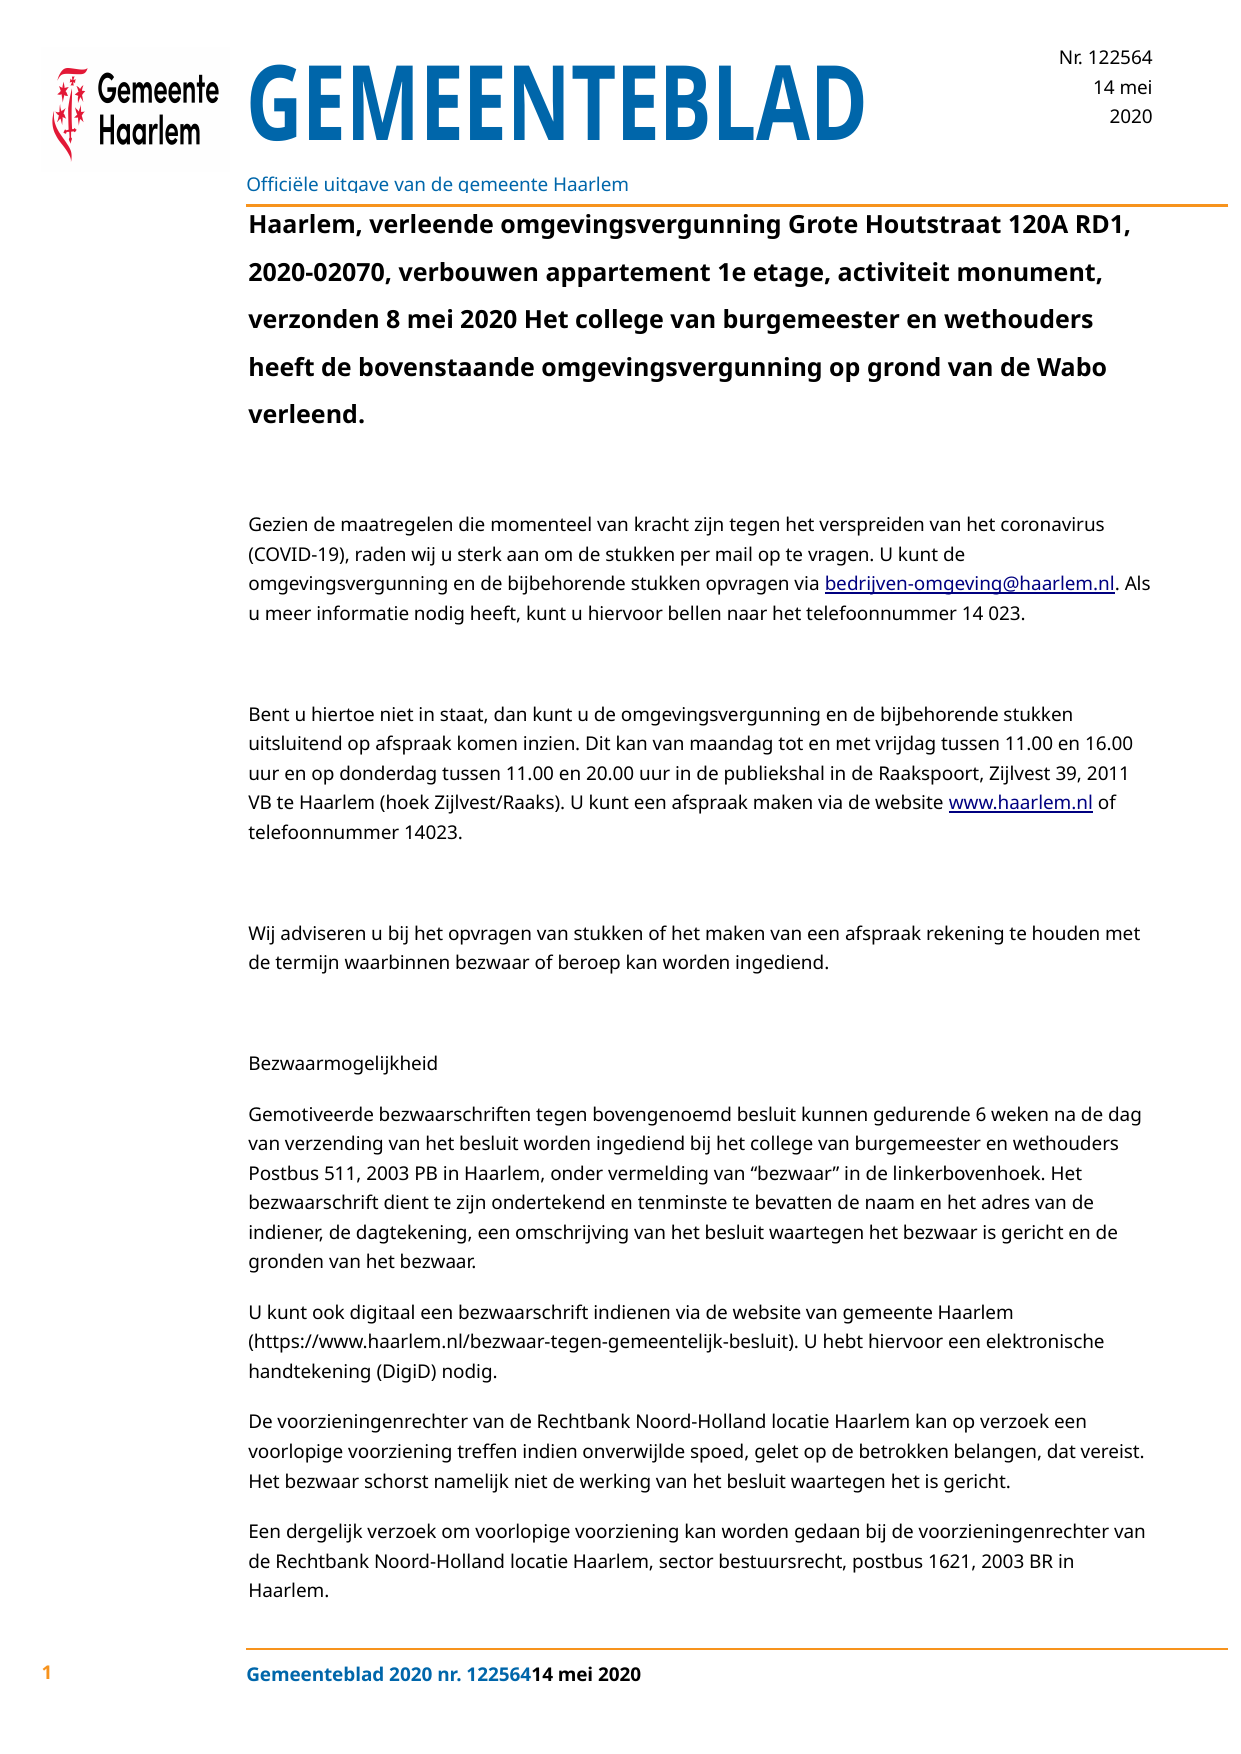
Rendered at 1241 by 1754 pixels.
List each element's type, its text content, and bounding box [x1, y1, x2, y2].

text Bent u hiertoe niet in staat, dan kunt u de omgevingsvergunning en de bijbehorende stukken uitsluitend op afspraak komen inzien. Dit kan van maandag tot en met vrijdag tussen 11.00 en 16.00 uur en op donderdag tussen 11.00 en 20.00 uur in de publiekshal in de Raakspoort, Zijlvest 39, 2011 VB te Haarlem (hoek Zijlvest/Raaks). U kunt een afspraak maken via de website www.haarlem.nl of telefoonnummer 14023. [248, 701, 1152, 845]
text U kunt ook digitaal een bezwaarschrift indienen via de website van gemeente Haarlem (https://www.haarlem.nl/bezwaar-tegen-gemeentelijk-besluit). U hebt hiervoor een elektronische handtekening (DigiD) nodig. [248, 1299, 1152, 1384]
text De voorzieningenrechter van de Rechtbank Noord-Holland locatie Haarlem kan op verzoek een voorlopige voorziening treffen indien onverwijlde spoed, gelet op de betrokken belangen, dat vereist. Het bezwaar schorst namelijk niet de werking van het besluit waartegen het is gericht. [248, 1409, 1152, 1493]
text Bezwaarmogelijkheid [248, 1050, 1152, 1076]
text Wij adviseren u bij het opvragen van stukken of het maken van een afspraak rekening te houden met de termijn waarbinnen bezwaar of beroep kan worden ingediend. [248, 920, 1152, 975]
picture [41, 47, 231, 172]
text Een dergelijk verzoek om voorlopige voorziening kan worden gedaan bij de voorzieningenrechter van de Rechtbank Noord-Holland locatie Haarlem, sector bestuursrecht, postbus 1621, 2003 BR in Haarlem. [248, 1518, 1152, 1603]
text Haarlem, verleende omgevingsvergunning Grote Houtstraat 120A RD1, 2020-02070, verbouwen appartement 1e etage, activiteit monument, verzonden 8 mei 2020 Het college van burgemeester en wethouders heeft de bovenstaande omgevingsvergunning op grond van de Wabo verleend. [248, 207, 1152, 431]
text Gemotiveerde bezwaarschriften tegen bovengenoemd besluit kunnen gedurende 6 weken na de dag van verzending van het besluit worden ingediend bij het college van burgemeester en wethouders Postbus 511, 2003 PB in Haarlem, onder vermelding van “bezwaar” in de linkerbovenhoek. Het bezwaarschrift dient te zijn ondertekend en tenminste te bevatten de naam en het adres van de indiener, de dagtekening, een omschrijving van het besluit waartegen het bezwaar is gericht en de gronden van het bezwaar. [248, 1101, 1152, 1274]
text Gezien de maatregelen die momenteel van kracht zijn tegen het verspreiden van het coronavirus (COVID-19), raden wij u sterk aan om de stukken per mail op te vragen. U kunt de omgevingsvergunning en de bijbehorende stukken opvragen via bedrijven-omgeving@haarlem.nl. Als u meer informatie nodig heeft, kunt u hiervoor bellen naar het telefoonnummer 14 023. [248, 511, 1152, 626]
